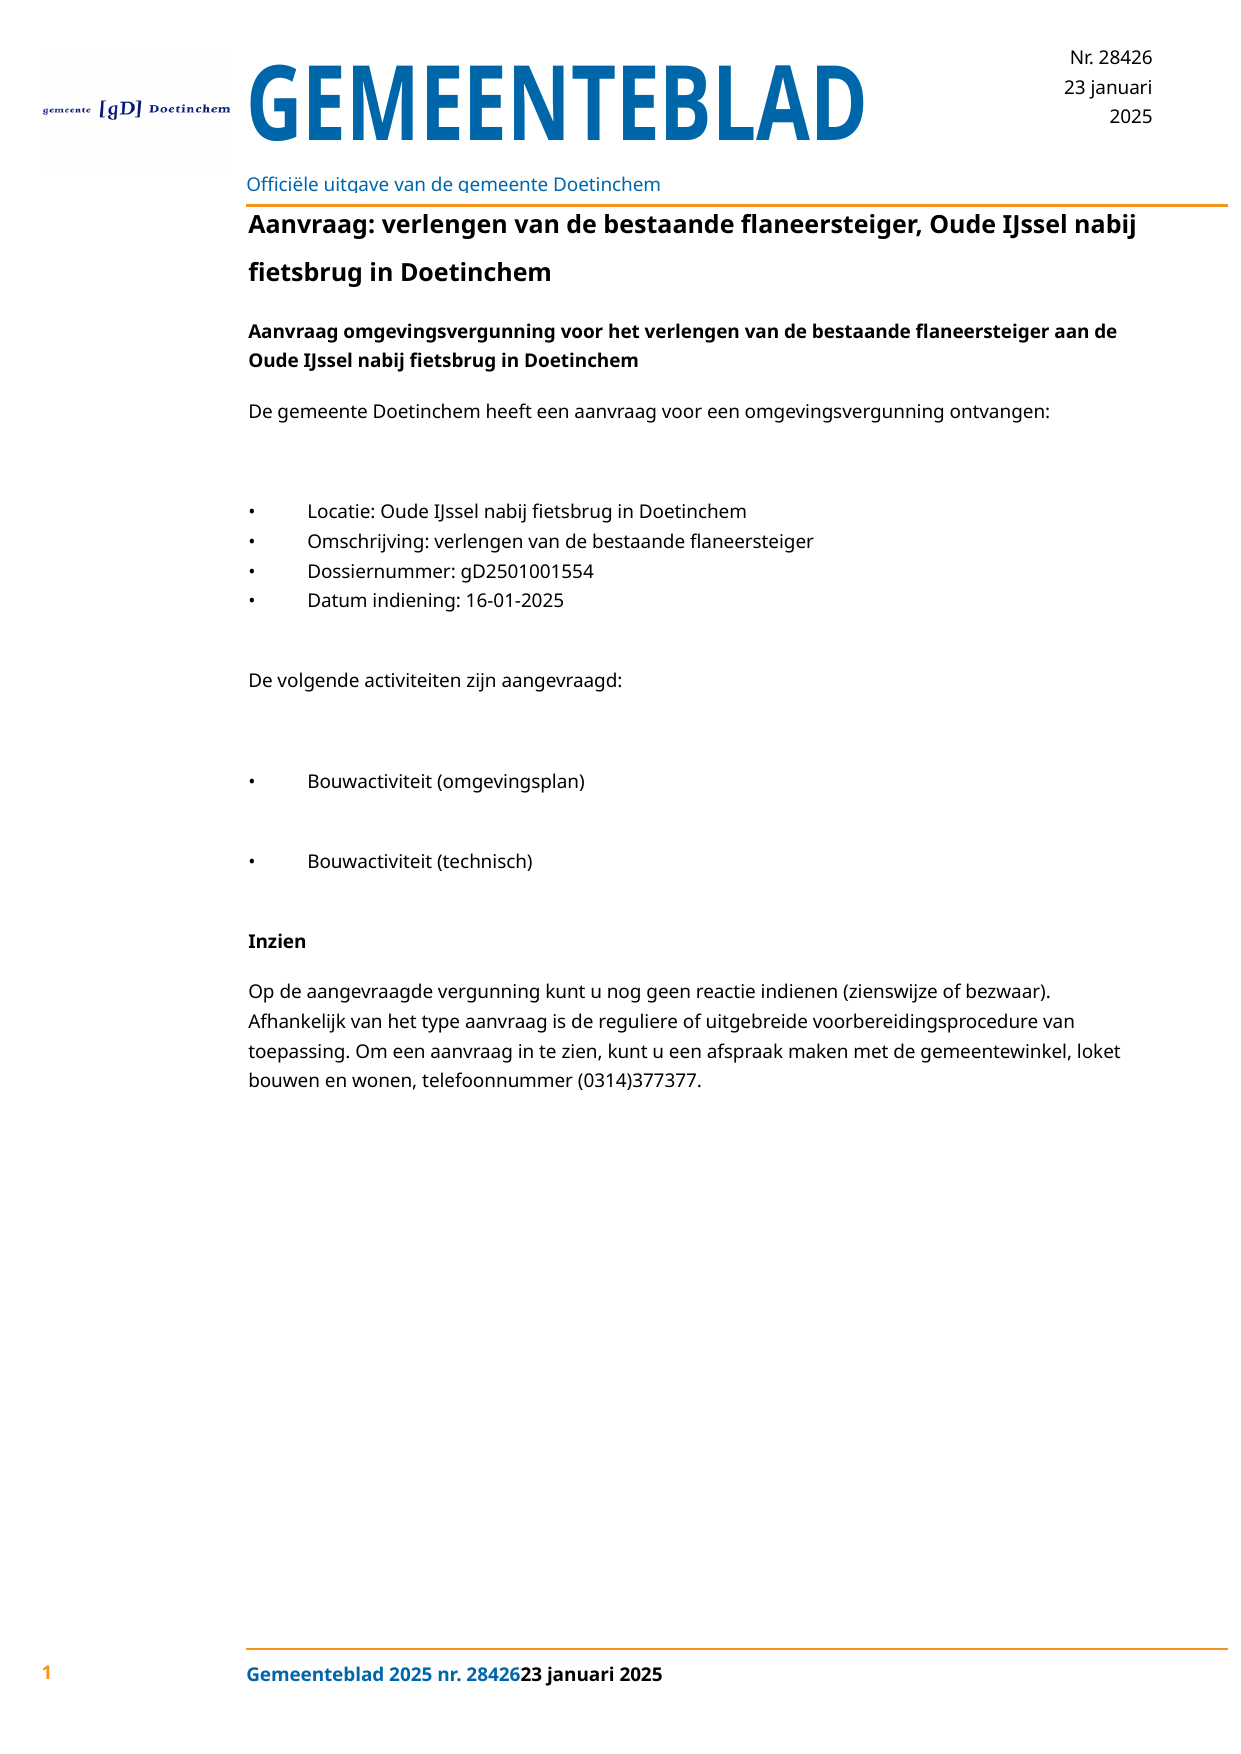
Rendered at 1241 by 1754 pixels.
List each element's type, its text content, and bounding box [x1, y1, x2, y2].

list Dossiernummer: gD2501001554 [248, 558, 1152, 584]
list Datum indiening: 16-01-2025 [248, 587, 1152, 613]
list Locatie: Oude IJssel nabij fietsbrug in Doetinchem [248, 499, 1152, 524]
text Aanvraag omgevingsvergunning voor het verlengen van de bestaande flaneersteiger aan de Oude IJssel nabij fietsbrug in Doetinchem [248, 318, 1152, 373]
text Op de aangevraagde vergunning kunt u nog geen reactie indienen (zienswijze of bezwaar). Afhankelijk van het type aanvraag is de reguliere of uitgebreide voorbereidingsprocedure van toepassing. Om een aanvraag in te zien, kunt u een afspraak maken met de gemeentewinkel, loket bouwen en wonen, telefoonnummer (0314)377377. [248, 979, 1152, 1093]
text De volgende activiteiten zijn aangevraagd: [248, 667, 1152, 693]
text De gemeente Doetinchem heeft een aanvraag voor een omgevingsvergunning ontvangen: [248, 398, 1152, 424]
list Bouwactiviteit (omgevingsplan) [248, 768, 1152, 794]
list Bouwactiviteit (technisch) [248, 848, 1152, 874]
text Inzien [248, 928, 1152, 954]
list Omschrijving: verlengen van de bestaande flaneersteiger [248, 528, 1152, 554]
text Aanvraag: verlengen van de bestaande flaneersteiger, Oude IJssel nabij fietsbrug in Doetinchem [248, 207, 1152, 288]
picture [41, 47, 231, 172]
